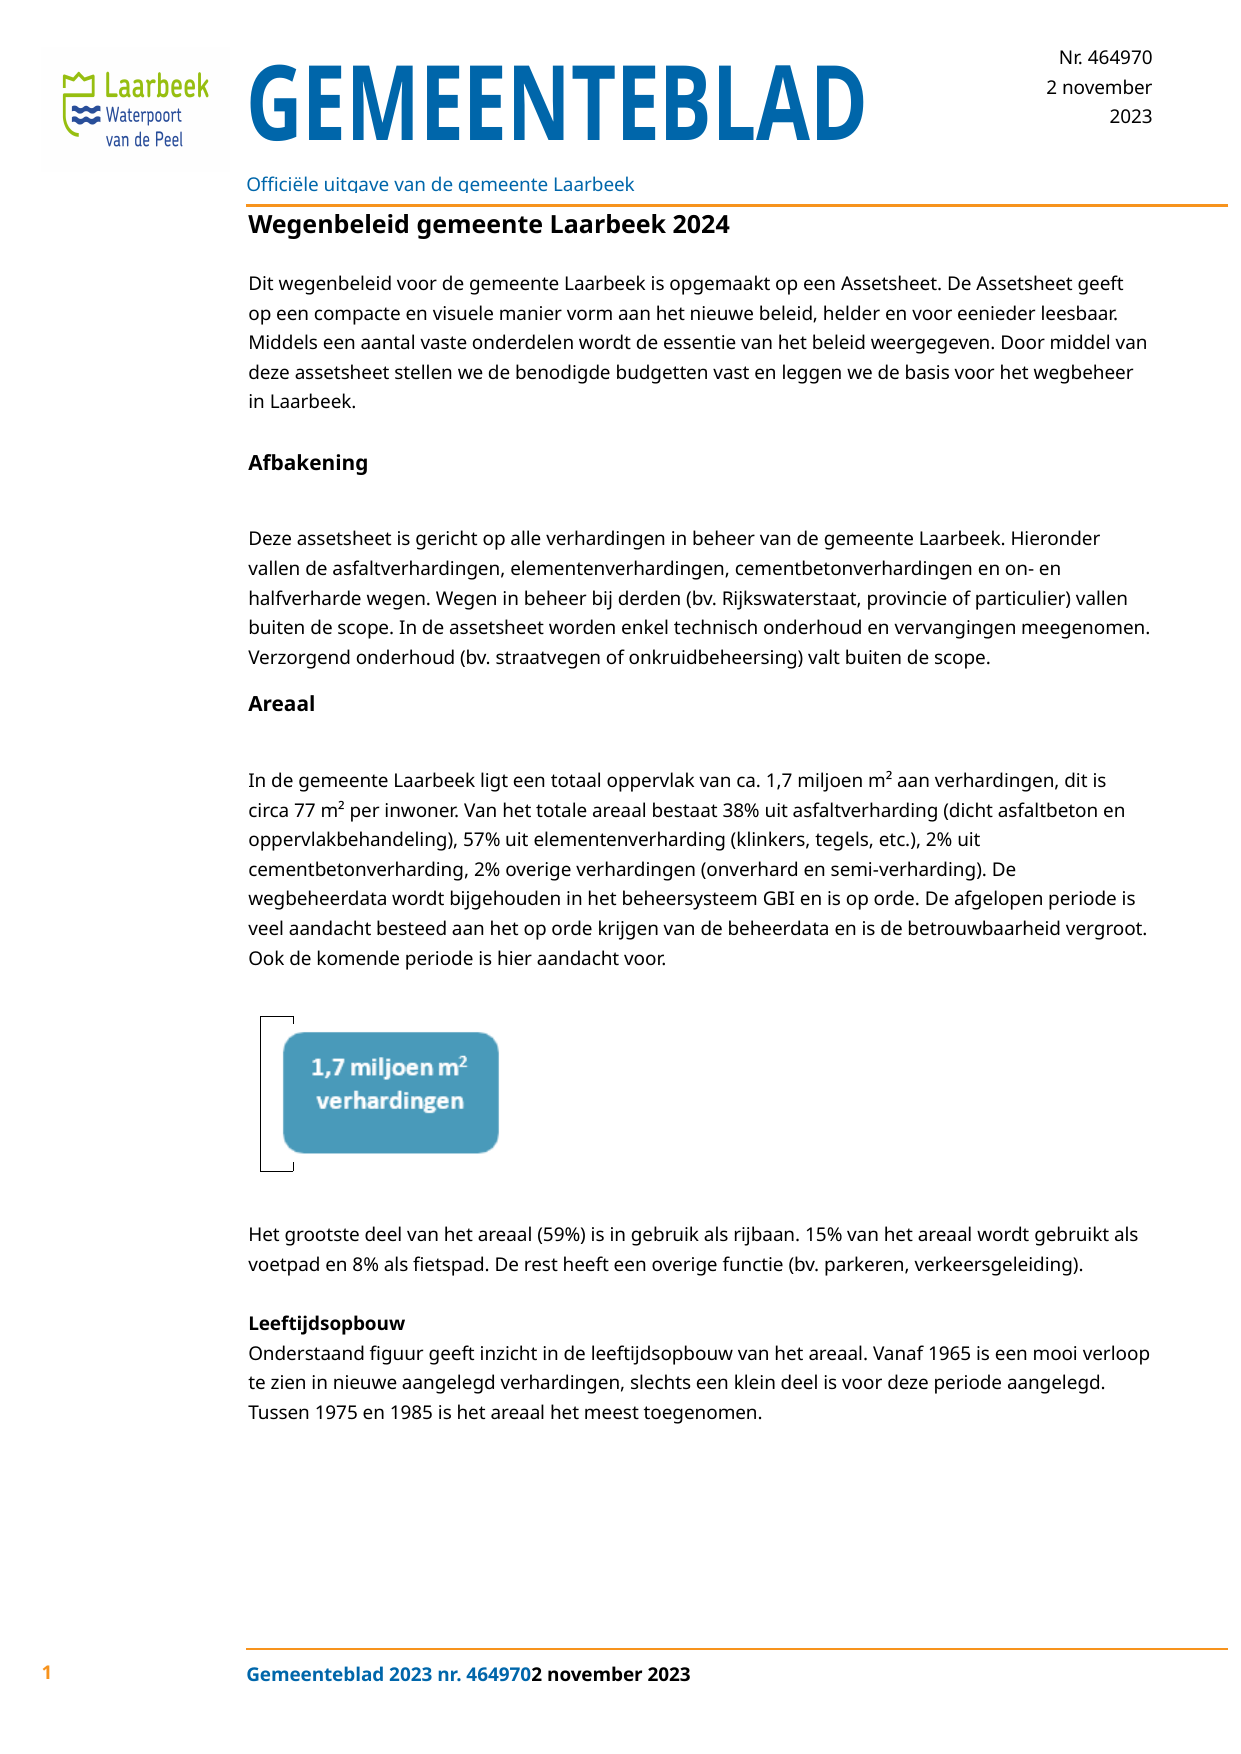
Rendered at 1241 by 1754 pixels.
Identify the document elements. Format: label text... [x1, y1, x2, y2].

text In de gemeente Laarbeek ligt een totaal oppervlak van ca. 1,7 miljoen m² aan verhardingen, dit is circa 77 m² per inwoner. Van het totale areaal bestaat 38% uit asfaltverharding (dicht asfaltbeton en oppervlakbehandeling), 57% uit elementenverharding (klinkers, tegels, etc.), 2% uit cementbetonverharding, 2% overige verhardingen (onverhard en semi-verharding). De wegbeheerdata wordt bijgehouden in het beheersysteem GBI en is op orde. De afgelopen periode is veel aandacht besteed aan het op orde krijgen van de beheerdata en is de betrouwbaarheid vergroot. Ook de komende periode is hier aandacht voor. [248, 767, 1152, 970]
text Dit wegenbeleid voor de gemeente Laarbeek is opgemaakt op een Assetsheet. De Assetsheet geeft op een compacte en visuele manier vorm aan het nieuwe beleid, helder en voor eenieder leesbaar. Middels een aantal vaste onderdelen wordt de essentie van het beleid weergegeven. Door middel van deze assetsheet stellen we de benodigde budgetten vast en leggen we de basis voor het wegbeheer in Laarbeek. [248, 270, 1152, 414]
text Afbakening [248, 448, 1152, 476]
text Leeftijdsopbouw [248, 1310, 1152, 1336]
picture [41, 47, 231, 172]
picture [268, 1024, 505, 1162]
text Areaal [248, 689, 1152, 718]
text Het grootste deel van het areaal (59%) is in gebruik als rijbaan. 15% van het areaal wordt gebruikt als voetpad en 8% als fietspad. De rest heeft een overige functie (bv. parkeren, verkeersgeleiding). [248, 1222, 1152, 1277]
text Wegenbeleid gemeente Laarbeek 2024 [248, 207, 1152, 241]
text Deze assetsheet is gericht op alle verhardingen in beheer van de gemeente Laarbeek. Hieronder vallen de asfaltverhardingen, elementenverhardingen, cementbetonverhardingen en on- en halfverharde wegen. Wegen in beheer bij derden (bv. Rijkswaterstaat, provincie of particulier) vallen buiten de scope. In de assetsheet worden enkel technisch onderhoud en vervangingen meegenomen. Verzorgend onderhoud (bv. straatvegen of onkruidbeheersing) valt buiten de scope. [248, 526, 1152, 669]
text Onderstaand figuur geeft inzicht in de leeftijdsopbouw van het areaal. Vanaf 1965 is een mooi verloop te zien in nieuwe aangelegd verhardingen, slechts een klein deel is voor deze periode aangelegd. Tussen 1975 en 1985 is het areaal het meest toegenomen. [248, 1340, 1152, 1425]
